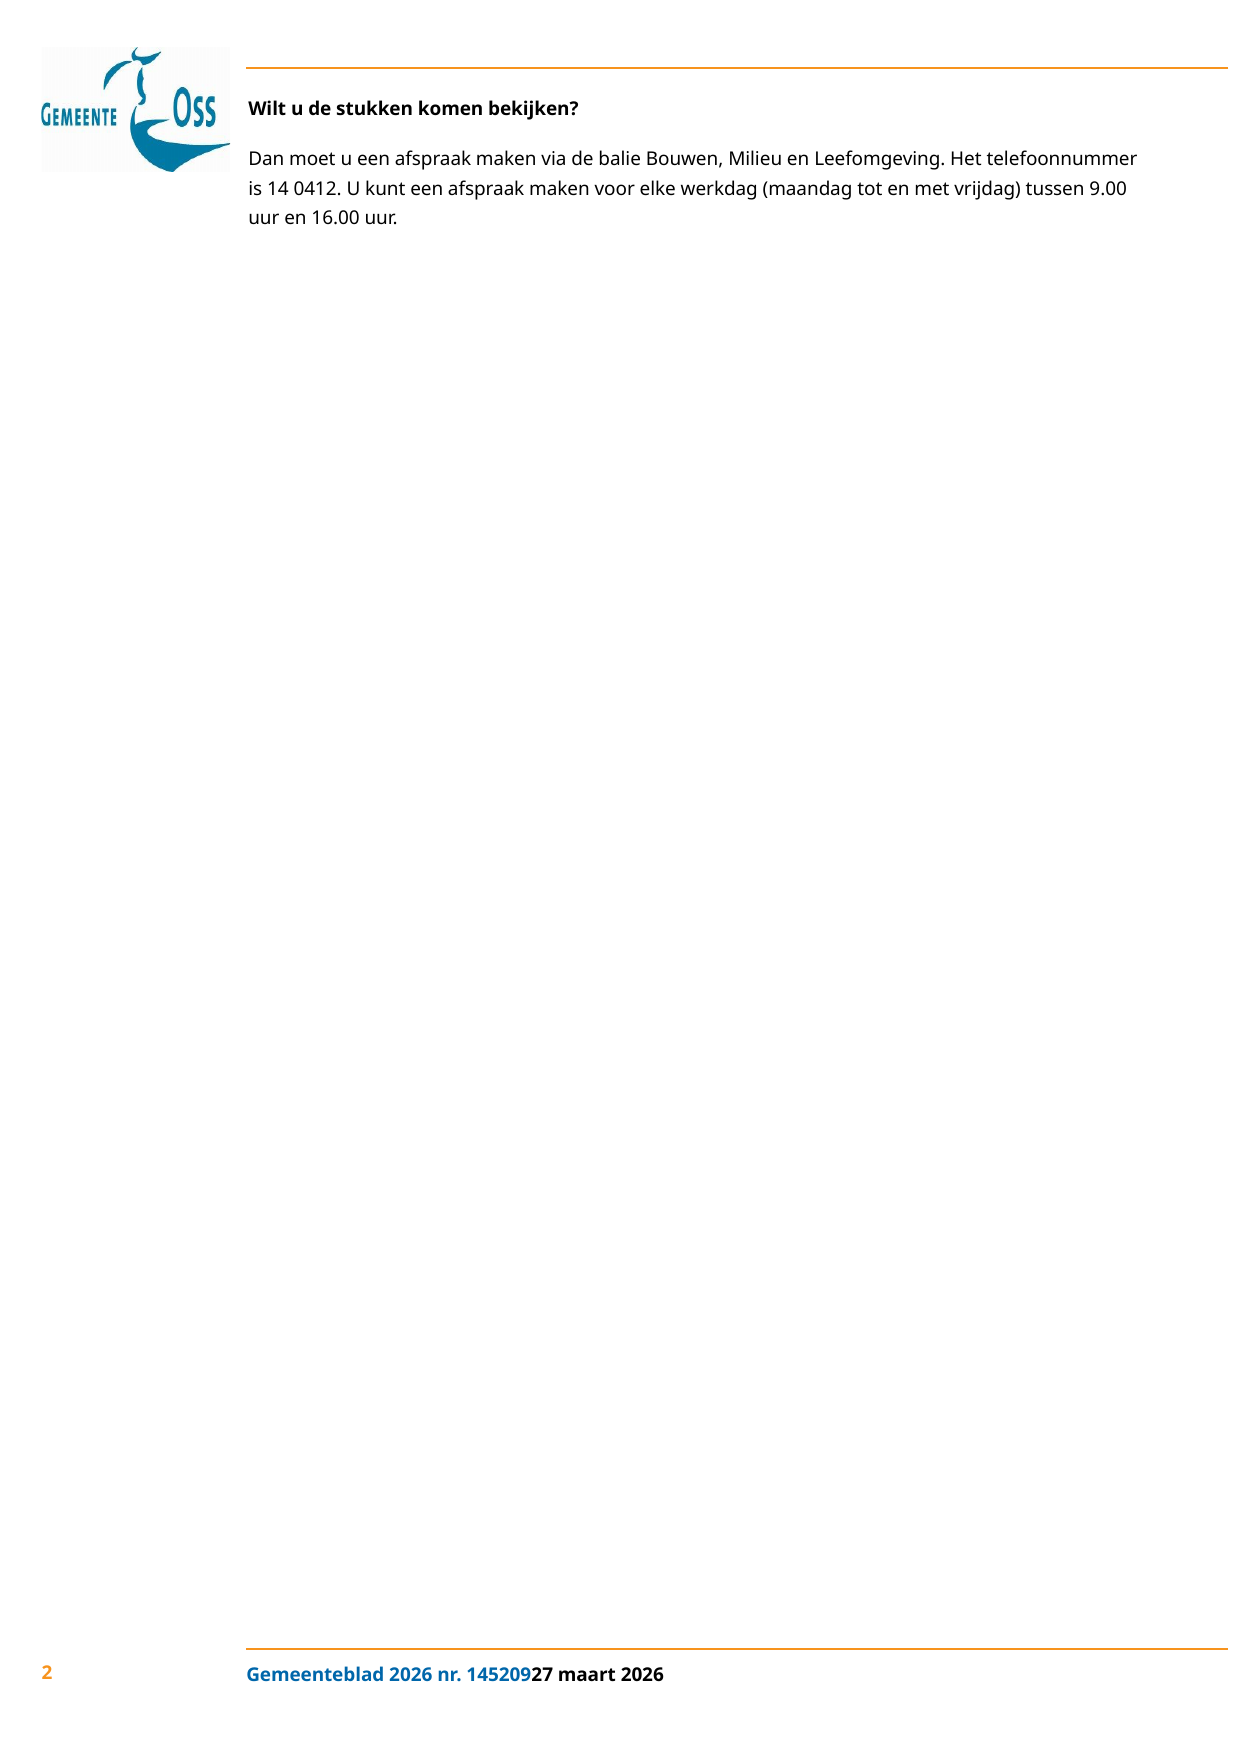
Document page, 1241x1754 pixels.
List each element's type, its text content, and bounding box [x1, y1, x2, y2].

text Wilt u de stukken komen bekijken? [248, 95, 1152, 121]
picture [41, 47, 231, 172]
text Dan moet u een afspraak maken via de balie Bouwen, Milieu en Leefomgeving. Het telefoonnummer is 14 0412. U kunt een afspraak maken voor elke werkdag (maandag tot en met vrijdag) tussen 9.00 uur en 16.00 uur. [248, 145, 1152, 230]
